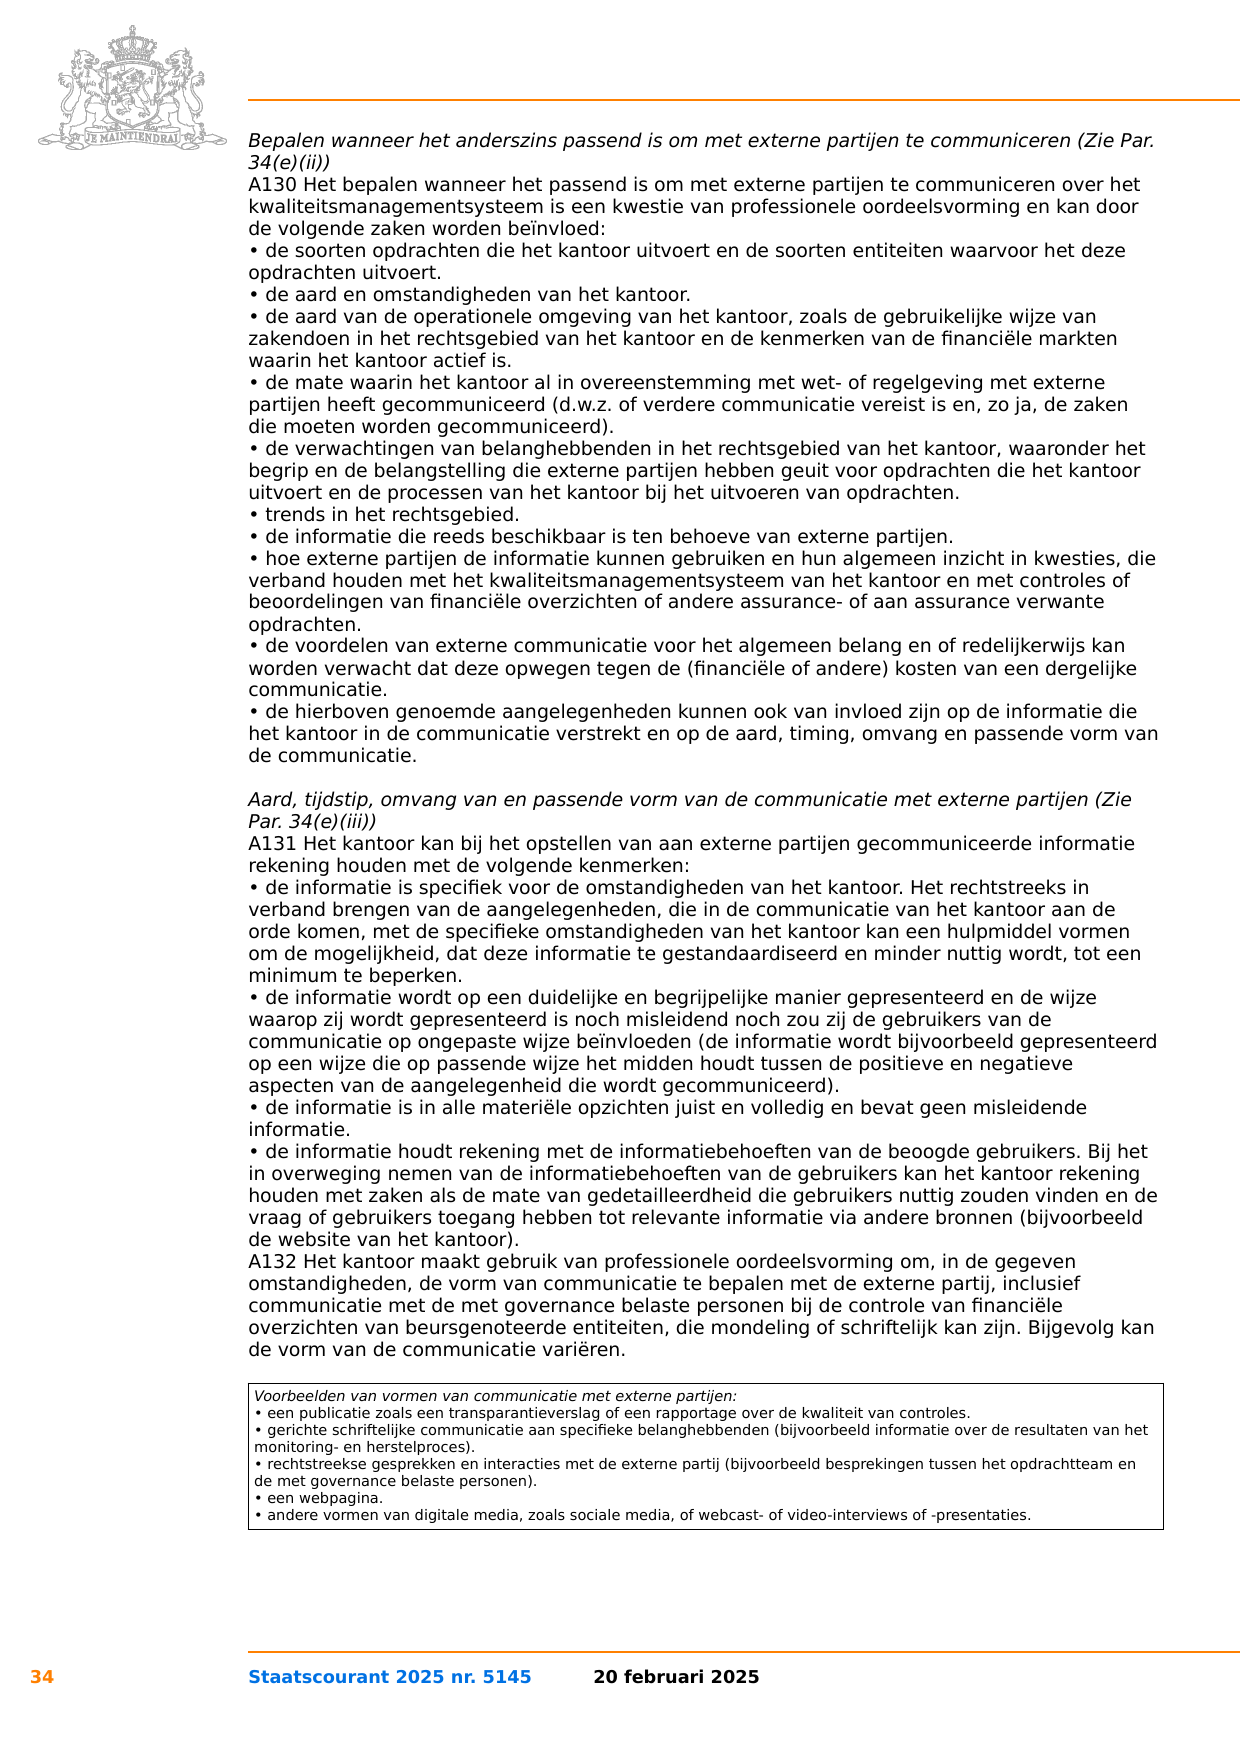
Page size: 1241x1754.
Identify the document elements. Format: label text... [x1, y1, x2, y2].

text • de informatie is in alle materiële opzichten juist en volledig en bevat geen misleidende informatie. [248, 1097, 1163, 1141]
text • de informatie is specifiek voor de omstandigheden van het kantoor. Het rechtstreeks in verband brengen van de aangelegenheden, die in de communicatie van het kantoor aan de orde komen, met de specifieke omstandigheden van het kantoor kan een hulpmiddel vormen om de mogelijkheid, dat deze informatie te gestandaardiseerd en minder nuttig wordt, tot een minimum te beperken. [248, 877, 1163, 987]
text • de voordelen van externe communicatie voor het algemeen belang en of redelijkerwijs kan worden verwacht dat deze opwegen tegen de (financiële of andere) kosten van een dergelijke communicatie. [248, 635, 1163, 701]
text • de aard van de operationele omgeving van het kantoor, zoals de gebruikelijke wijze van zakendoen in het rechtsgebied van het kantoor en de kenmerken van de financiële markten waarin het kantoor actief is. [248, 306, 1163, 372]
text • de aard en omstandigheden van het kantoor. [248, 284, 1163, 306]
text • trends in het rechtsgebied. [248, 503, 1163, 526]
text • hoe externe partijen de informatie kunnen gebruiken en hun algemeen inzicht in kwesties, die verband houden met het kwaliteitsmanagementsysteem van het kantoor en met controles of beoordelingen van financiële overzichten of andere assurance- of aan assurance verwante opdrachten. [248, 547, 1163, 635]
table_header Voorbeelden van vormen van communicatie met externe partijen: • een publicatie zoals een transparantieverslag of een rapportage over de kwaliteit van controles. • gerichte schriftelijke communicatie aan specifieke belanghebbenden (bijvoorbeeld informatie over de resultaten van het monitoring- en herstelproces). • rechtstreekse gesprekken en interacties met de externe partij (bijvoorbeeld besprekingen tussen het opdrachtteam en de met governance belaste personen). • een webpagina. • andere vormen van digitale media, zoals sociale media, of webcast- of video-interviews of -presentaties. [249, 1384, 1163, 1529]
text • de soorten opdrachten die het kantoor uitvoert en de soorten entiteiten waarvoor het deze opdrachten uitvoert. [248, 240, 1163, 284]
text • de informatie houdt rekening met de informatiebehoeften van de beoogde gebruikers. Bij het in overweging nemen van de informatiebehoeften van de gebruikers kan het kantoor rekening houden met zaken als de mate van gedetailleerdheid die gebruikers nuttig zouden vinden en de vraag of gebruikers toegang hebben tot relevante informatie via andere bronnen (bijvoorbeeld de website van het kantoor). [248, 1141, 1163, 1251]
subtitle Bepalen wanneer het anderszins passend is om met externe partijen te communiceren (Zie Par. 34(e)(ii)) [248, 130, 1163, 174]
text A132 Het kantoor maakt gebruik van professionele oordeelsvorming om, in de gegeven omstandigheden, de vorm van communicatie te bepalen met de externe partij, inclusief communicatie met de met governance belaste personen bij de controle van financiële overzichten van beursgenoteerde entiteiten, die mondeling of schriftelijk kan zijn. Bijgevolg kan de vorm van de communicatie variëren. [248, 1251, 1163, 1361]
text • de informatie die reeds beschikbaar is ten behoeve van externe partijen. [248, 526, 1163, 547]
text A131 Het kantoor kan bij het opstellen van aan externe partijen gecommuniceerde informatie rekening houden met de volgende kenmerken: [248, 833, 1163, 877]
text • de mate waarin het kantoor al in overeenstemming met wet- of regelgeving met externe partijen heeft gecommuniceerd (d.w.z. of verdere communicatie vereist is en, zo ja, de zaken die moeten worden gecommuniceerd). [248, 372, 1163, 438]
picture [38, 25, 227, 150]
subtitle Aard, tijdstip, omvang van en passende vorm van de communicatie met externe partijen (Zie Par. 34(e)(iii)) [248, 789, 1163, 833]
text A130 Het bepalen wanneer het passend is om met externe partijen te communiceren over het kwaliteitsmanagementsysteem is een kwestie van professionele oordeelsvorming en kan door de volgende zaken worden beïnvloed: [248, 174, 1163, 240]
text • de hierboven genoemde aangelegenheden kunnen ook van invloed zijn op de informatie die het kantoor in de communicatie verstrekt en op de aard, timing, omvang en passende vorm van de communicatie. [248, 701, 1163, 767]
text • de verwachtingen van belanghebbenden in het rechtsgebied van het kantoor, waaronder het begrip en de belangstelling die externe partijen hebben geuit voor opdrachten die het kantoor uitvoert en de processen van het kantoor bij het uitvoeren van opdrachten. [248, 438, 1163, 503]
text • de informatie wordt op een duidelijke en begrijpelijke manier gepresenteerd en de wijze waarop zij wordt gepresenteerd is noch misleidend noch zou zij de gebruikers van de communicatie op ongepaste wijze beïnvloeden (de informatie wordt bijvoorbeeld gepresenteerd op een wijze die op passende wijze het midden houdt tussen de positieve en negatieve aspecten van de aangelegenheid die wordt gecommuniceerd). [248, 987, 1163, 1097]
